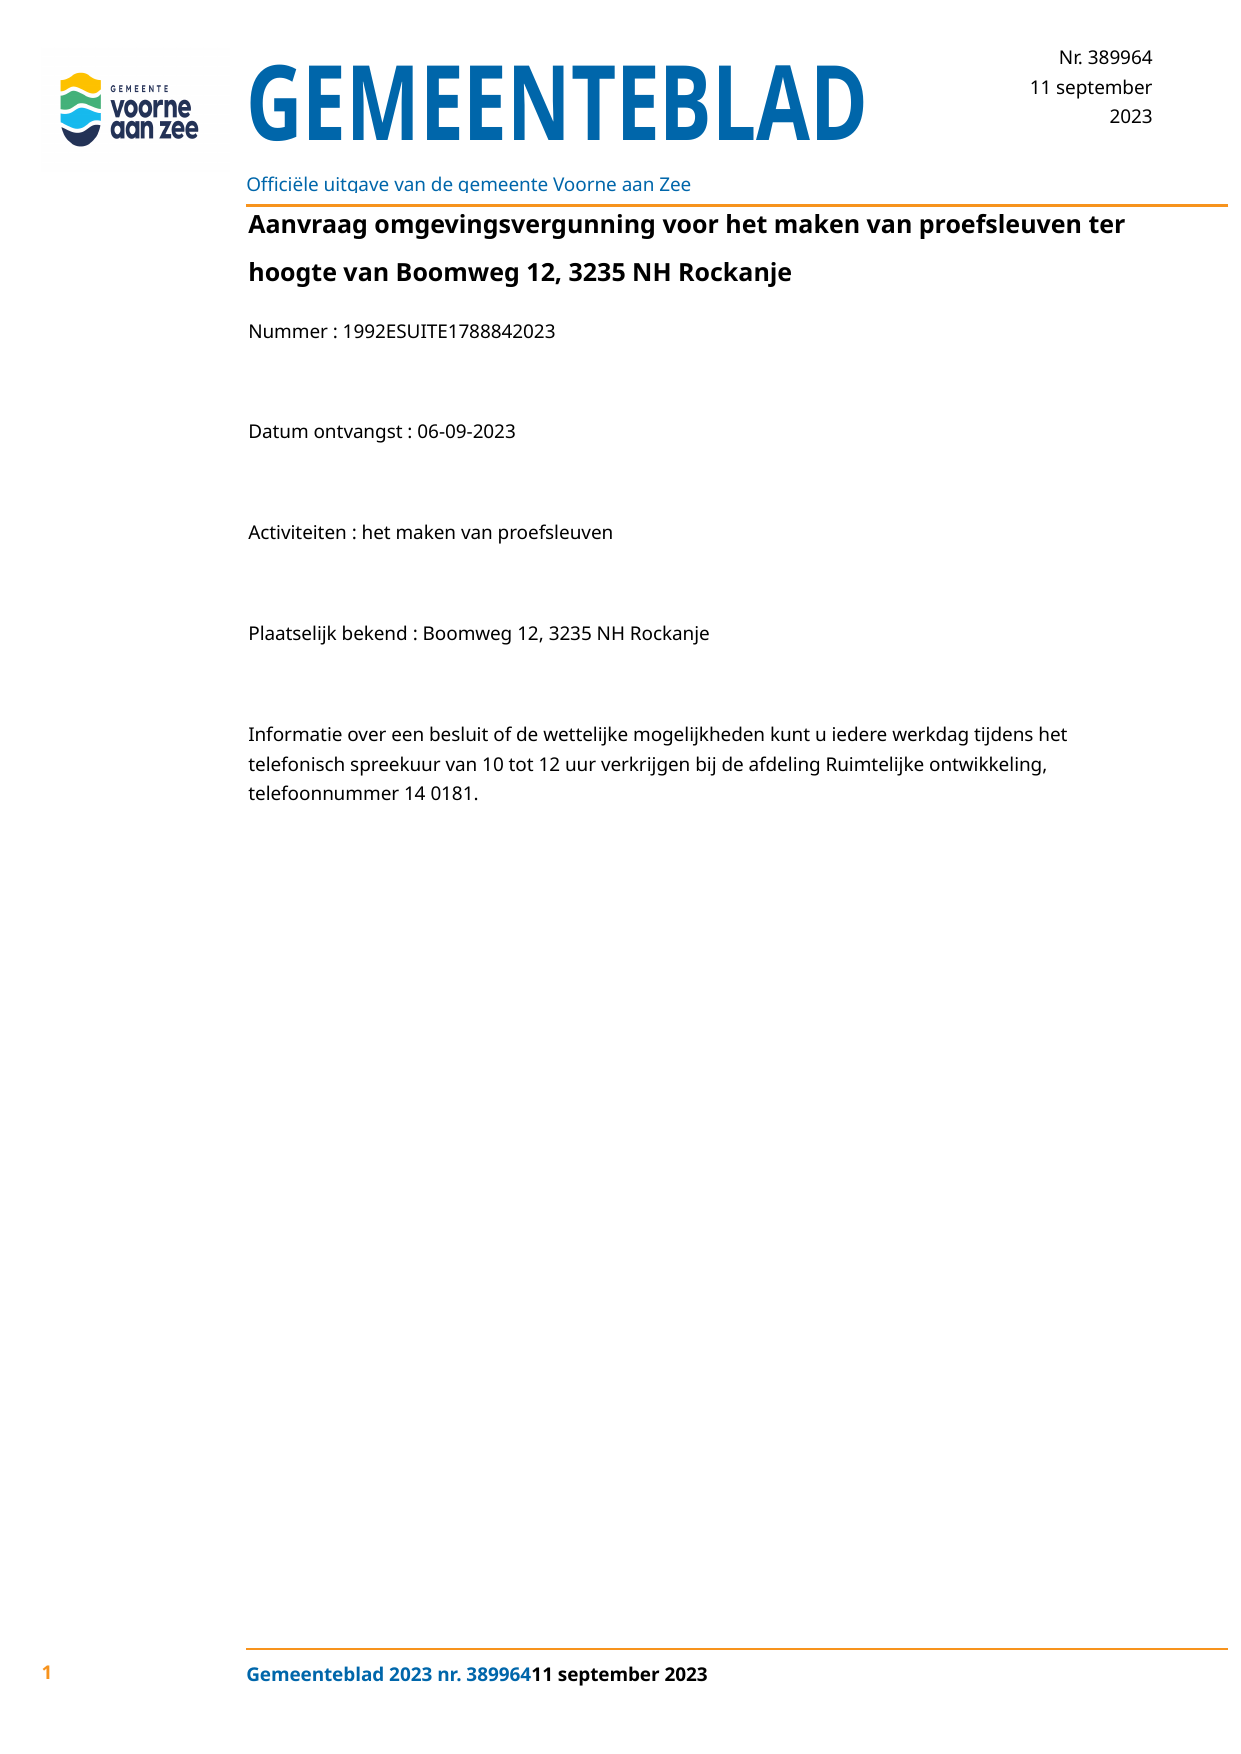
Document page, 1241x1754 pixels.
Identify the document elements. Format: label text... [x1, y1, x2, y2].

text Informatie over een besluit of de wettelijke mogelijkheden kunt u iedere werkdag tijdens het telefonisch spreekuur van 10 tot 12 uur verkrijgen bij de afdeling Ruimtelijke ontwikkeling, telefoonnummer 14 0181. [248, 721, 1152, 806]
text Datum ontvangst : 06-09-2023 [248, 419, 1152, 444]
text Activiteiten : het maken van proefsleuven [248, 519, 1152, 545]
picture [41, 47, 231, 172]
text Nummer : 1992ESUITE1788842023 [248, 318, 1152, 344]
text Aanvraag omgevingsvergunning voor het maken van proefsleuven ter hoogte van Boomweg 12, 3235 NH Rockanje [248, 207, 1152, 288]
text Plaatselijk bekend : Boomweg 12, 3235 NH Rockanje [248, 620, 1152, 646]
